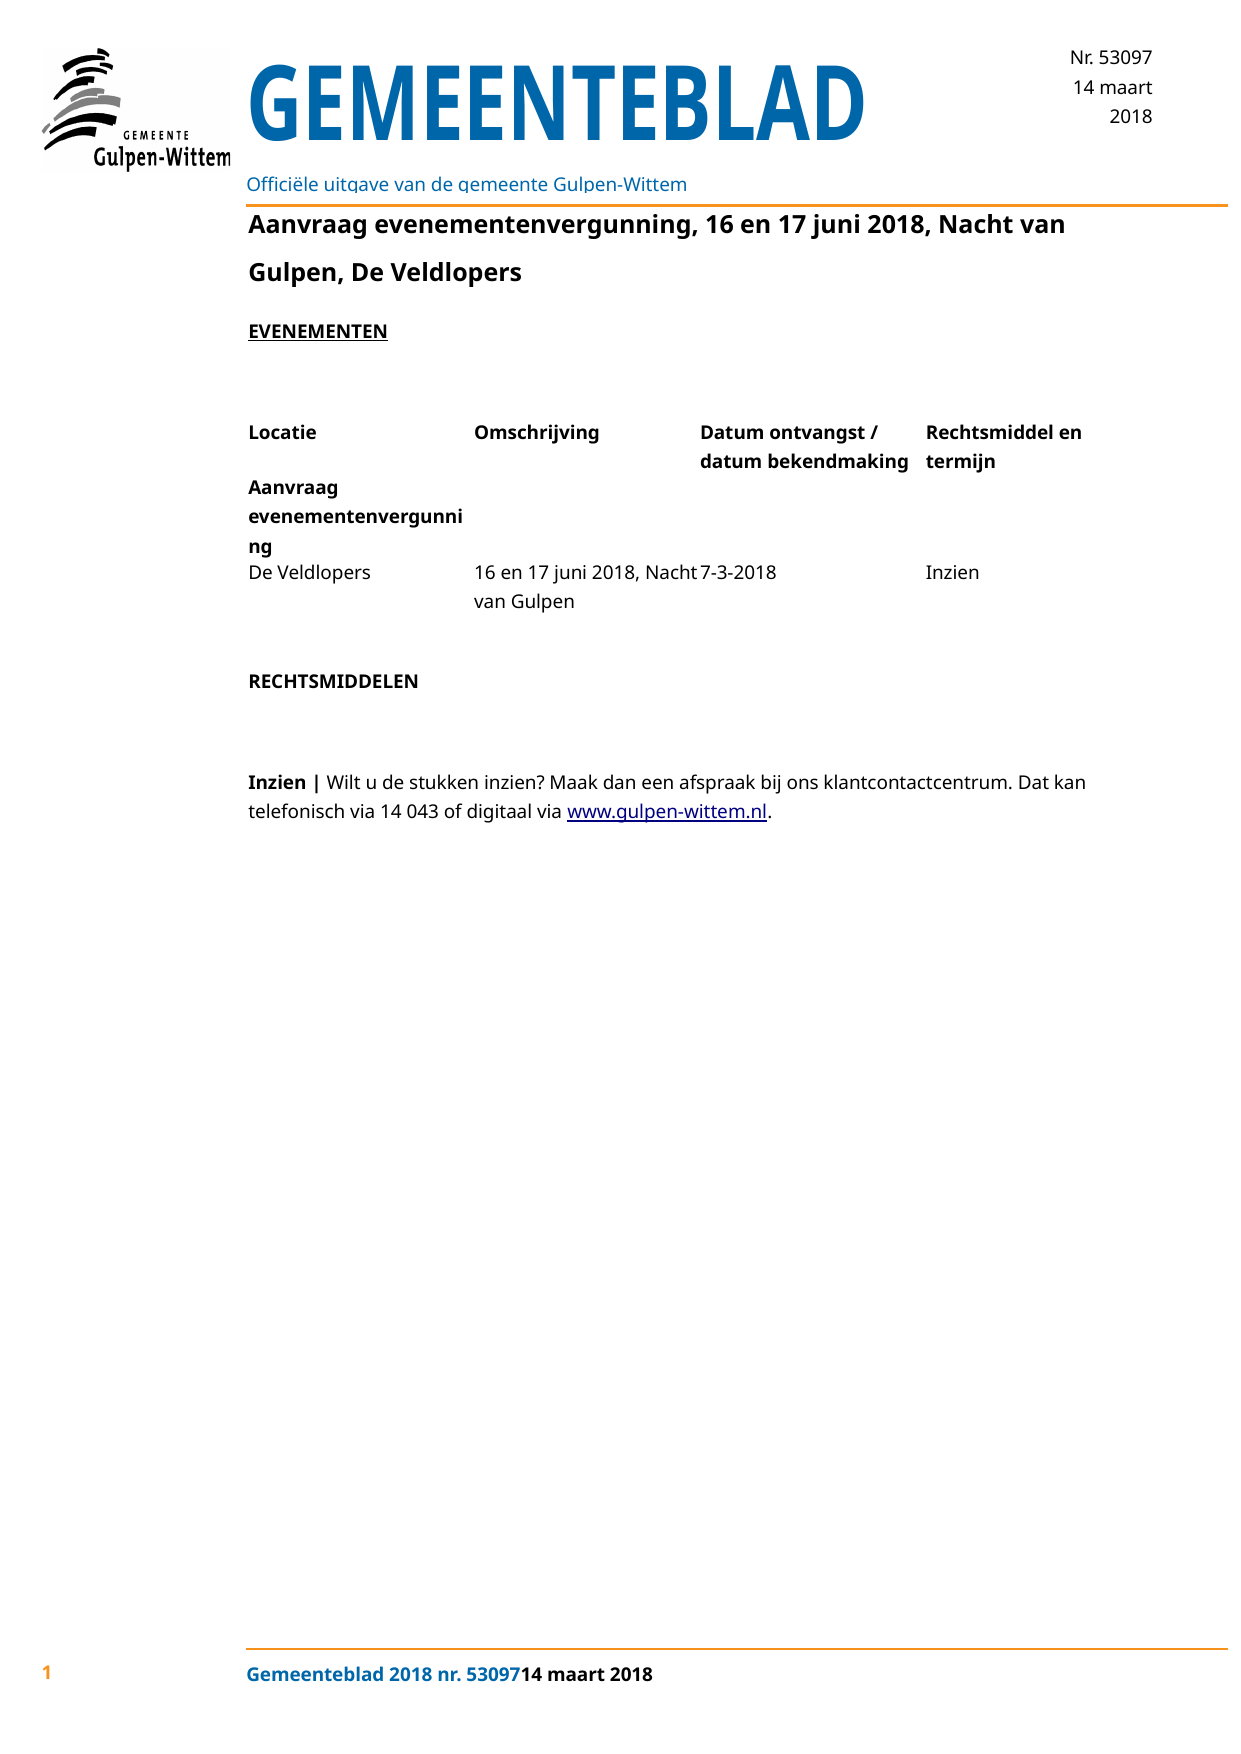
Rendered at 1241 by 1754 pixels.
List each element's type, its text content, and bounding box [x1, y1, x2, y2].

table_header Locatie [248, 419, 474, 474]
table_header Datum ontvangst / datum bekendmaking [700, 419, 926, 474]
picture [41, 47, 231, 172]
text EVENEMENTEN [248, 318, 1152, 344]
text Aanvraag evenementenvergunning, 16 en 17 juni 2018, Nacht van Gulpen, De Veldlopers [248, 207, 1152, 288]
table_cell 7-3-2018 [700, 559, 926, 614]
table_header Rechtsmiddel en termijn [926, 419, 1152, 474]
table_cell [700, 474, 926, 559]
table_cell [474, 474, 700, 559]
table_cell De Veldlopers [248, 559, 474, 614]
table_cell Inzien [926, 559, 1152, 614]
table_header Omschrijving [474, 419, 700, 474]
text RECHTSMIDDELEN [248, 668, 1152, 694]
table_cell 16 en 17 juni 2018, Nacht van Gulpen [474, 559, 700, 614]
table_cell [926, 474, 1152, 559]
text Inzien | Wilt u de stukken inzien? Maak dan een afspraak bij ons klantcontactcentrum. Dat kan telefonisch via 14 043 of digitaal via www.gulpen-wittem.nl. [248, 769, 1152, 824]
table_cell Aanvraag evenementenvergunning [248, 474, 474, 559]
